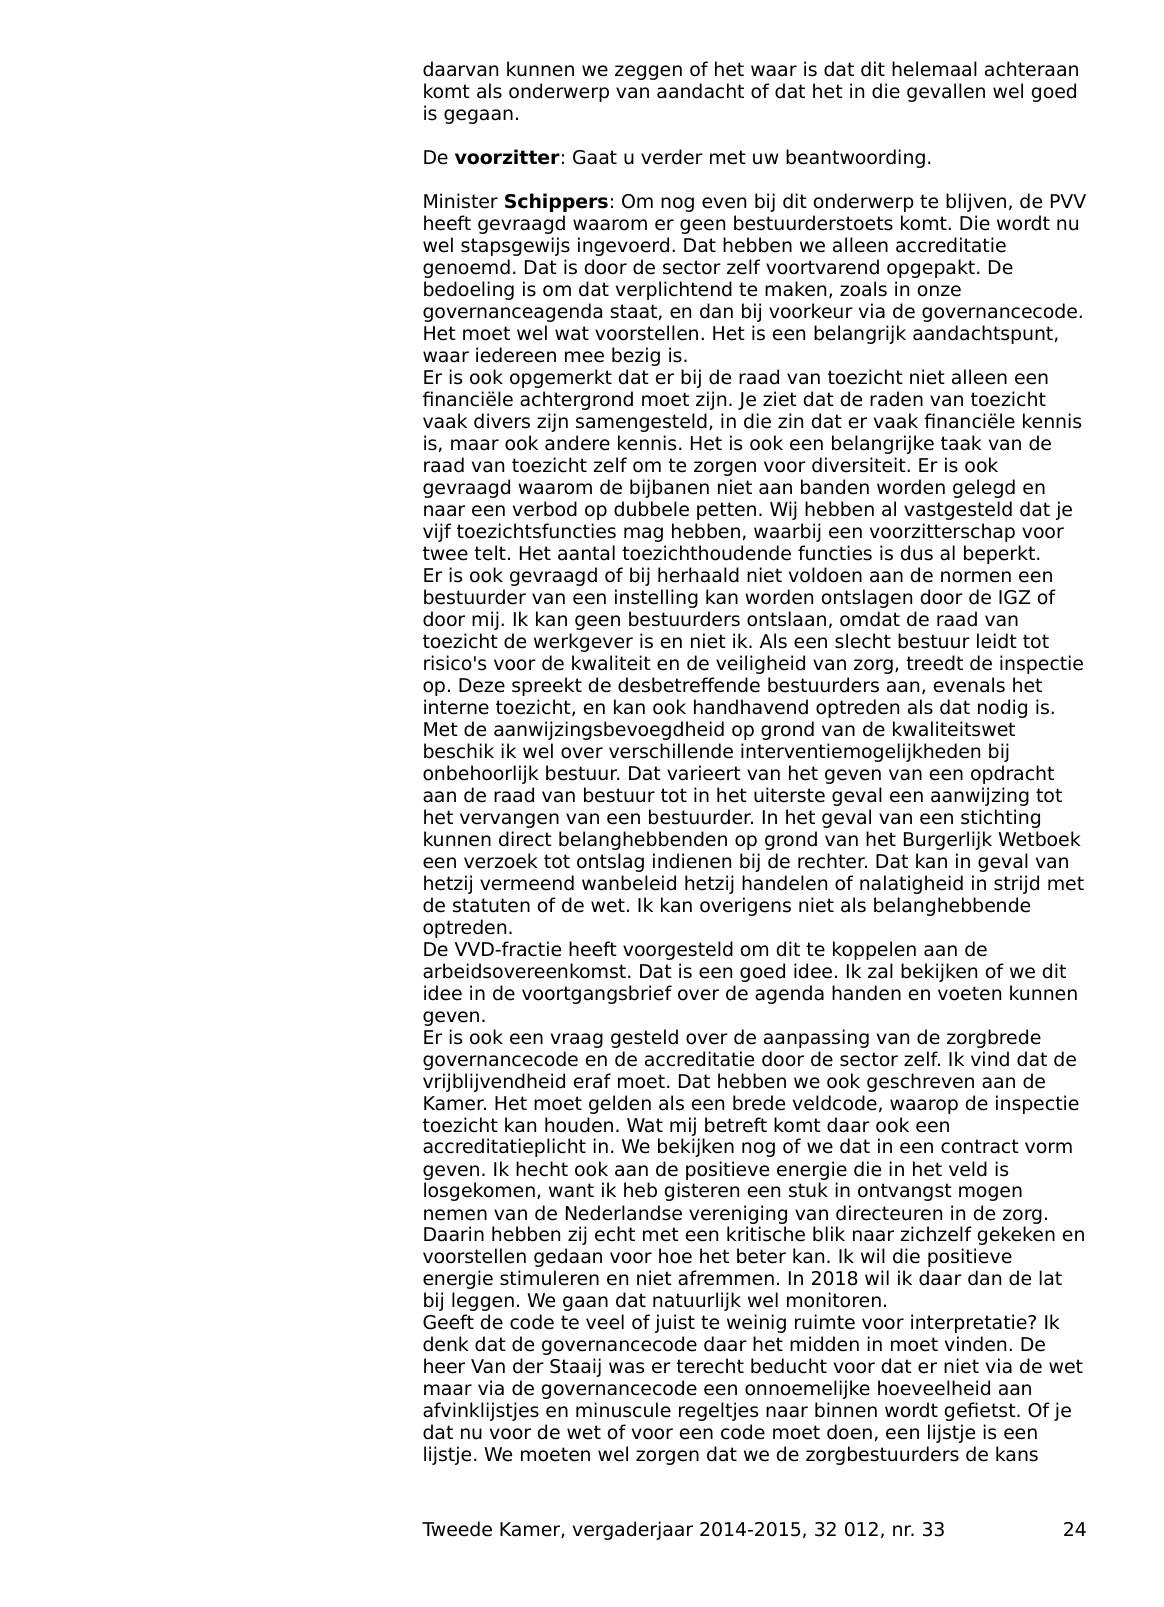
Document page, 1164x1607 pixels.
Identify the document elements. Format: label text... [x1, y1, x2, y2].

text Er is ook opgemerkt dat er bij de raad van toezicht niet alleen een financiële achtergrond moet zijn. Je ziet dat de raden van toezicht vaak divers zijn samengesteld, in die zin dat er vaak financiële kennis is, maar ook andere kennis. Het is ook een belangrijke taak van de raad van toezicht zelf om te zorgen voor diversiteit. Er is ook gevraagd waarom de bijbanen niet aan banden worden gelegd en naar een verbod op dubbele petten. Wij hebben al vastgesteld dat je vijf toezichtsfuncties mag hebben, waarbij een voorzitterschap voor twee telt. Het aantal toezichthoudende functies is dus al beperkt. [422, 367, 1087, 565]
text Minister Schippers: Om nog even bij dit onderwerp te blijven, de PVV heeft gevraagd waarom er geen bestuurderstoets komt. Die wordt nu wel stapsgewijs ingevoerd. Dat hebben we alleen accreditatie genoemd. Dat is door de sector zelf voortvarend opgepakt. De bedoeling is om dat verplichtend te maken, zoals in onze governanceagenda staat, en dan bij voorkeur via de governancecode. Het moet wel wat voorstellen. Het is een belangrijk aandachtspunt, waar iedereen mee bezig is. [422, 191, 1087, 367]
text De VVD-fractie heeft voorgesteld om dit te koppelen aan de arbeidsovereenkomst. Dat is een goed idee. Ik zal bekijken of we dit idee in de voortgangsbrief over de agenda handen en voeten kunnen geven. [422, 939, 1087, 1027]
text Geeft de code te veel of juist te weinig ruimte voor interpretatie? Ik denk dat de governancecode daar het midden in moet vinden. De heer Van der Staaij was er terecht beducht voor dat er niet via de wet maar via de governancecode een onnoemelijke hoeveelheid aan afvinklijstjes en minuscule regeltjes naar binnen wordt gefietst. Of je dat nu voor de wet of voor een code moet doen, een lijstje is een lijstje. We moeten wel zorgen dat we de zorgbestuurders de kans [422, 1312, 1087, 1466]
text Er is ook gevraagd of bij herhaald niet voldoen aan de normen een bestuurder van een instelling kan worden ontslagen door de IGZ of door mij. Ik kan geen bestuurders ontslaan, omdat de raad van toezicht de werkgever is en niet ik. Als een slecht bestuur leidt tot risico's voor de kwaliteit en de veiligheid van zorg, treedt de inspectie op. Deze spreekt de desbetreffende bestuurders aan, evenals het interne toezicht, en kan ook handhavend optreden als dat nodig is. Met de aanwijzingsbevoegdheid op grond van de kwaliteitswet beschik ik wel over verschillende interventiemogelijkheden bij onbehoorlijk bestuur. Dat varieert van het geven van een opdracht aan de raad van bestuur tot in het uiterste geval een aanwijzing tot het vervangen van een bestuurder. In het geval van een stichting kunnen direct belanghebbenden op grond van het Burgerlijk Wetboek een verzoek tot ontslag indienen bij de rechter. Dat kan in geval van hetzij vermeend wanbeleid hetzij handelen of nalatigheid in strijd met de statuten of de wet. Ik kan overigens niet als belanghebbende optreden. [422, 565, 1087, 939]
text daarvan kunnen we zeggen of het waar is dat dit helemaal achteraan komt als onderwerp van aandacht of dat het in die gevallen wel goed is gegaan. [422, 59, 1087, 125]
text De voorzitter: Gaat u verder met uw beantwoording. [422, 147, 1087, 169]
text Er is ook een vraag gesteld over de aanpassing van de zorgbrede governancecode en de accreditatie door de sector zelf. Ik vind dat de vrijblijvendheid eraf moet. Dat hebben we ook geschreven aan de Kamer. Het moet gelden als een brede veldcode, waarop de inspectie toezicht kan houden. Wat mij betreft komt daar ook een accreditatieplicht in. We bekijken nog of we dat in een contract vorm geven. Ik hecht ook aan de positieve energie die in het veld is losgekomen, want ik heb gisteren een stuk in ontvangst mogen nemen van de Nederlandse vereniging van directeuren in de zorg. Daarin hebben zij echt met een kritische blik naar zichzelf gekeken en voorstellen gedaan voor hoe het beter kan. Ik wil die positieve energie stimuleren en niet afremmen. In 2018 wil ik daar dan de lat bij leggen. We gaan dat natuurlijk wel monitoren. [422, 1027, 1087, 1312]
